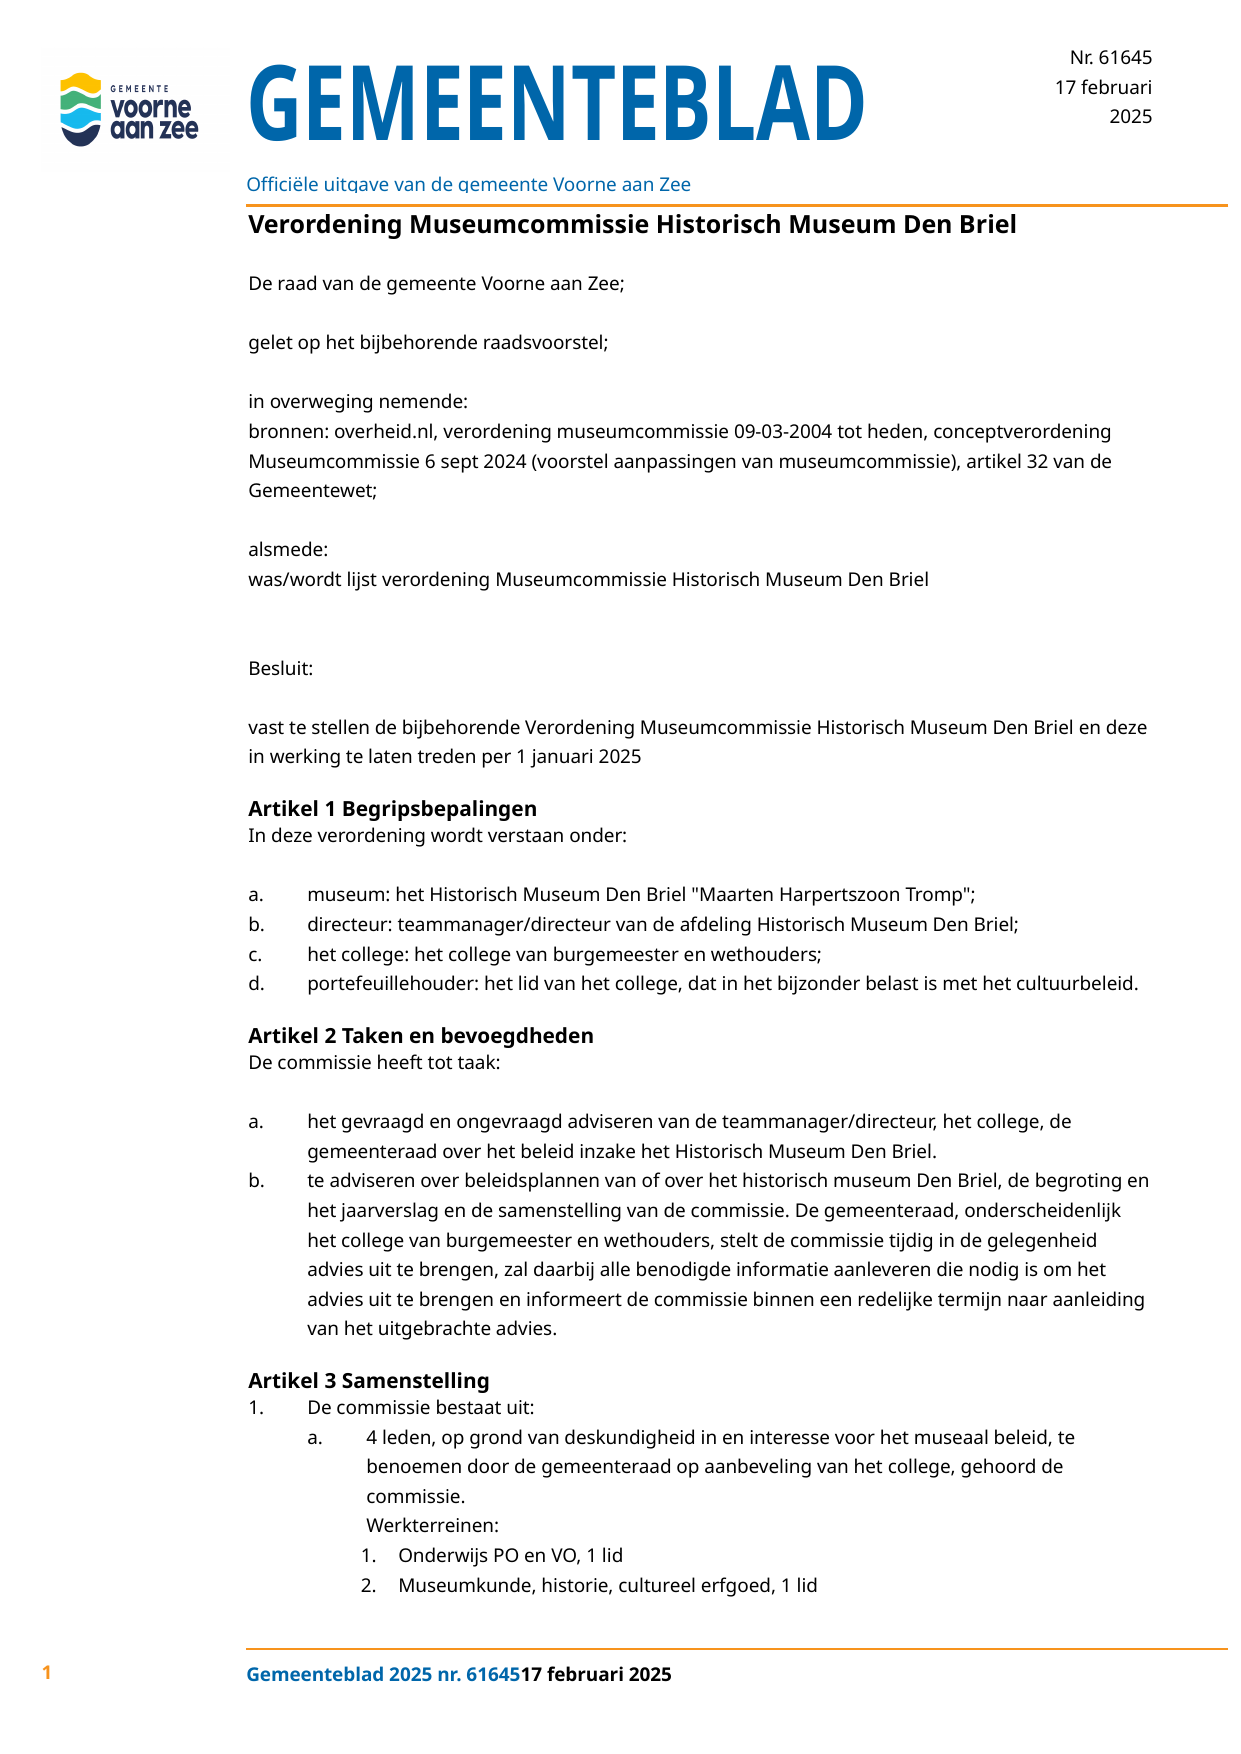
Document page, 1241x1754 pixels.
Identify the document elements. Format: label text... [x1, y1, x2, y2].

text vast te stellen de bijbehorende Verordening Museumcommissie Historisch Museum Den Briel en deze in werking te laten treden per 1 januari 2025 [248, 714, 1152, 769]
list Onderwijs PO en VO, 1 lid [361, 1542, 1152, 1568]
text bronnen: overheid.nl, verordening museumcommissie 09-03-2004 tot heden, conceptverordening Museumcommissie 6 sept 2024 (voorstel aanpassingen van museumcommissie), artikel 32 van de Gemeentewet; [248, 418, 1152, 503]
text De raad van de gemeente Voorne aan Zee; [248, 270, 1152, 296]
text De commissie heeft tot taak: [248, 1049, 1152, 1075]
text alsmede: [248, 537, 1152, 562]
list Werkterreinen: [307, 1513, 1152, 1538]
text was/wordt lijst verordening Museumcommissie Historisch Museum Den Briel [248, 566, 1152, 592]
list portefeuillehouder: het lid van het college, dat in het bijzonder belast is met het cultuurbeleid. [248, 970, 1152, 996]
list De commissie bestaat uit: [248, 1394, 1152, 1420]
list het college: het college van burgemeester en wethouders; [248, 941, 1152, 967]
list te adviseren over beleidsplannen van of over het historisch museum Den Briel, de begroting en het jaarverslag en de samenstelling van de commissie. De gemeenteraad, onderscheidenlijk het college van burgemeester en wethouders, stelt de commissie tijdig in de gelegenheid advies uit te brengen, zal daarbij alle benodigde informatie aanleveren die nodig is om het advies uit te brengen en informeert de commissie binnen een redelijke termijn naar aanleiding van het uitgebrachte advies. [248, 1168, 1152, 1341]
text in overweging nemende: [248, 389, 1152, 414]
picture [41, 47, 231, 172]
list directeur: teammanager/directeur van de afdeling Historisch Museum Den Briel; [248, 911, 1152, 937]
text Artikel 2 Taken en bevoegdheden [248, 1021, 1152, 1049]
text Artikel 3 Samenstelling [248, 1366, 1152, 1394]
text Verordening Museumcommissie Historisch Museum Den Briel [248, 207, 1152, 241]
list 4 leden, op grond van deskundigheid in en interesse voor het museaal beleid, te benoemen door de gemeenteraad op aanbeveling van het college, gehoord de commissie. [307, 1424, 1152, 1509]
text Artikel 1 Begripsbepalingen [248, 794, 1152, 822]
text Besluit: [248, 655, 1152, 681]
list het gevraagd en ongevraagd adviseren van de teammanager/directeur, het college, de gemeenteraad over het beleid inzake het Historisch Museum Den Briel. [248, 1108, 1152, 1164]
text In deze verordening wordt verstaan onder: [248, 822, 1152, 848]
list museum: het Historisch Museum Den Briel "Maarten Harpertszoon Tromp"; [248, 882, 1152, 907]
text gelet op het bijbehorende raadsvoorstel; [248, 329, 1152, 355]
list Museumkunde, historie, cultureel erfgoed, 1 lid [361, 1572, 1152, 1598]
